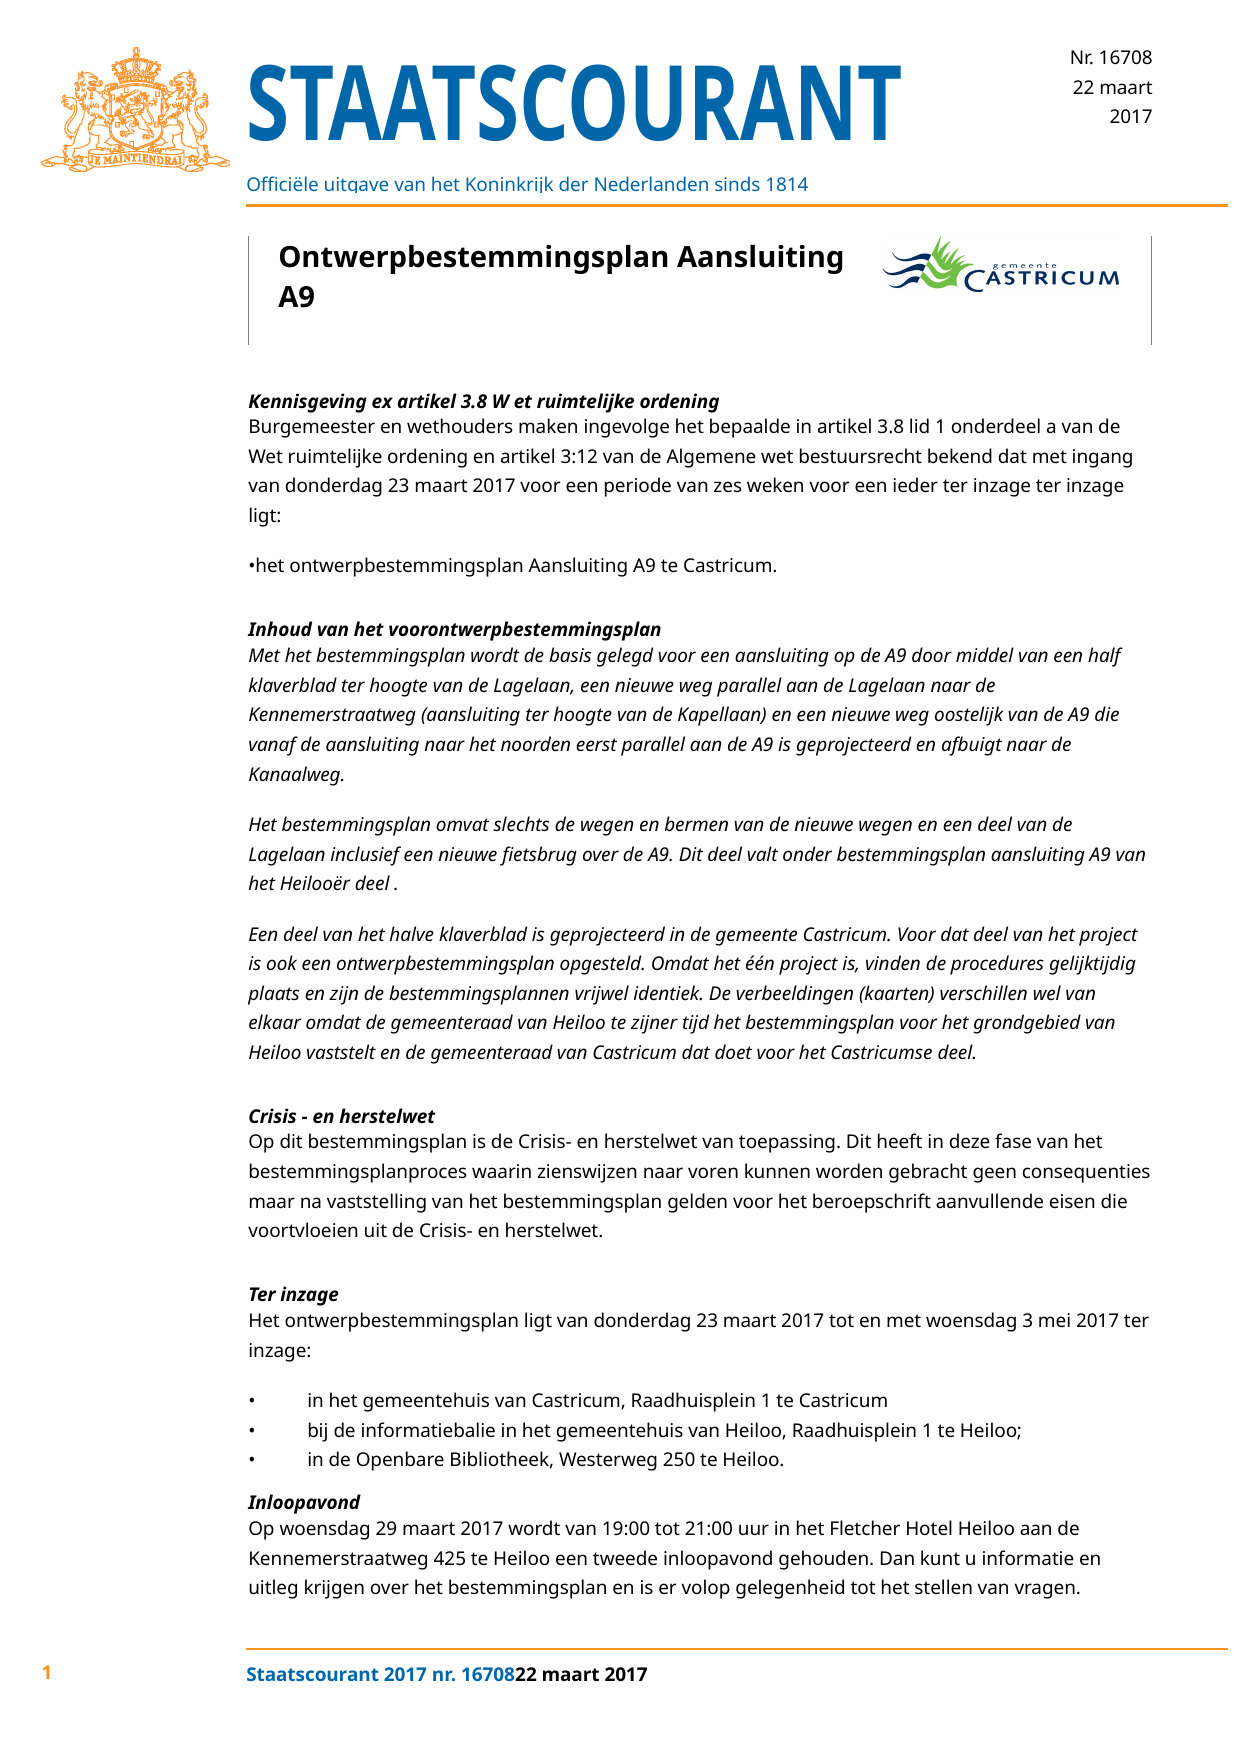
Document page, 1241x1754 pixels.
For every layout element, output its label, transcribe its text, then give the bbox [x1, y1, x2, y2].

text Op woensdag 29 maart 2017 wordt van 19:00 tot 21:00 uur in het Fletcher Hotel Heiloo aan de Kennemerstraatweg 425 te Heiloo een tweede inloopavond gehouden. Dan kunt u informatie en uitleg krijgen over het bestemmingsplan en is er volop gelegenheid tot het stellen van vragen. [248, 1515, 1152, 1600]
list in het gemeentehuis van Castricum, Raadhuisplein 1 te Castricum [248, 1387, 1152, 1413]
text Inloopavond [248, 1489, 1152, 1515]
text Kennisgeving ex artikel 3.8 W et ruimtelijke ordening [248, 388, 1152, 413]
picture [41, 47, 231, 172]
picture [882, 236, 1119, 292]
list bij de informatiebalie in het gemeentehuis van Heiloo, Raadhuisplein 1 te Heiloo; [248, 1417, 1152, 1442]
text Op dit bestemmingsplan is de Crisis- en herstelwet van toepassing. Dit heeft in deze fase van het bestemmingsplanproces waarin zienswijzen naar voren kunnen worden gebracht geen consequenties maar na vaststelling van het bestemmingsplan gelden voor het beroepschrift aanvullende eisen die voortvloeien uit de Crisis- en herstelwet. [248, 1129, 1152, 1243]
text Crisis - en herstelwet [248, 1103, 1152, 1129]
text Het ontwerpbestemmingsplan ligt van donderdag 23 maart 2017 tot en met woensdag 3 mei 2017 ter inzage: [248, 1307, 1152, 1362]
text Ter inzage [248, 1281, 1152, 1307]
text Met het bestemmingsplan wordt de basis gelegd voor een aansluiting op de A9 door middel van een half klaverblad ter hoogte van de Lagelaan, een nieuwe weg parallel aan de Lagelaan naar de Kennemerstraatweg (aansluiting ter hoogte van de Kapellaan) en een nieuwe weg oostelijk van de A9 die vanaf de aansluiting naar het noorden eerst parallel aan de A9 is geprojecteerd en afbuigt naar de Kanaalweg. [248, 642, 1152, 786]
table_header [850, 236, 1151, 345]
text Het bestemmingsplan omvat slechts de wegen en bermen van de nieuwe wegen en een deel van de Lagelaan inclusief een nieuwe fietsbrug over de A9. Dit deel valt onder bestemmingsplan aansluiting A9 van het Heilooër deel . [248, 811, 1152, 896]
text Een deel van het halve klaverblad is geprojecteerd in de gemeente Castricum. Voor dat deel van het project is ook een ontwerpbestemmingsplan opgesteld. Omdat het één project is, vinden de procedures gelijktijdig plaats en zijn de bestemmingsplannen vrijwel identiek. De verbeeldingen (kaarten) verschillen wel van elkaar omdat de gemeenteraad van Heiloo te zijner tijd het bestemmingsplan voor het grondgebied van Heiloo vaststelt en de gemeenteraad van Castricum dat doet voor het Castricumse deel. [248, 921, 1152, 1065]
text Burgemeester en wethouders maken ingevolge het bepaalde in artikel 3.8 lid 1 onderdeel a van de Wet ruimtelijke ordening en artikel 3:12 van de Algemene wet bestuursrecht bekend dat met ingang van donderdag 23 maart 2017 voor een periode van zes weken voor een ieder ter inzage ter inzage ligt: [248, 413, 1152, 528]
text Inhoud van het voorontwerpbestemmingsplan [248, 617, 1152, 642]
table_header Ontwerpbestemmingsplan Aansluiting A9 [249, 236, 850, 345]
text •het ontwerpbestemmingsplan Aansluiting A9 te Castricum. [248, 553, 1152, 578]
list in de Openbare Bibliotheek, Westerweg 250 te Heiloo. [248, 1446, 1152, 1472]
